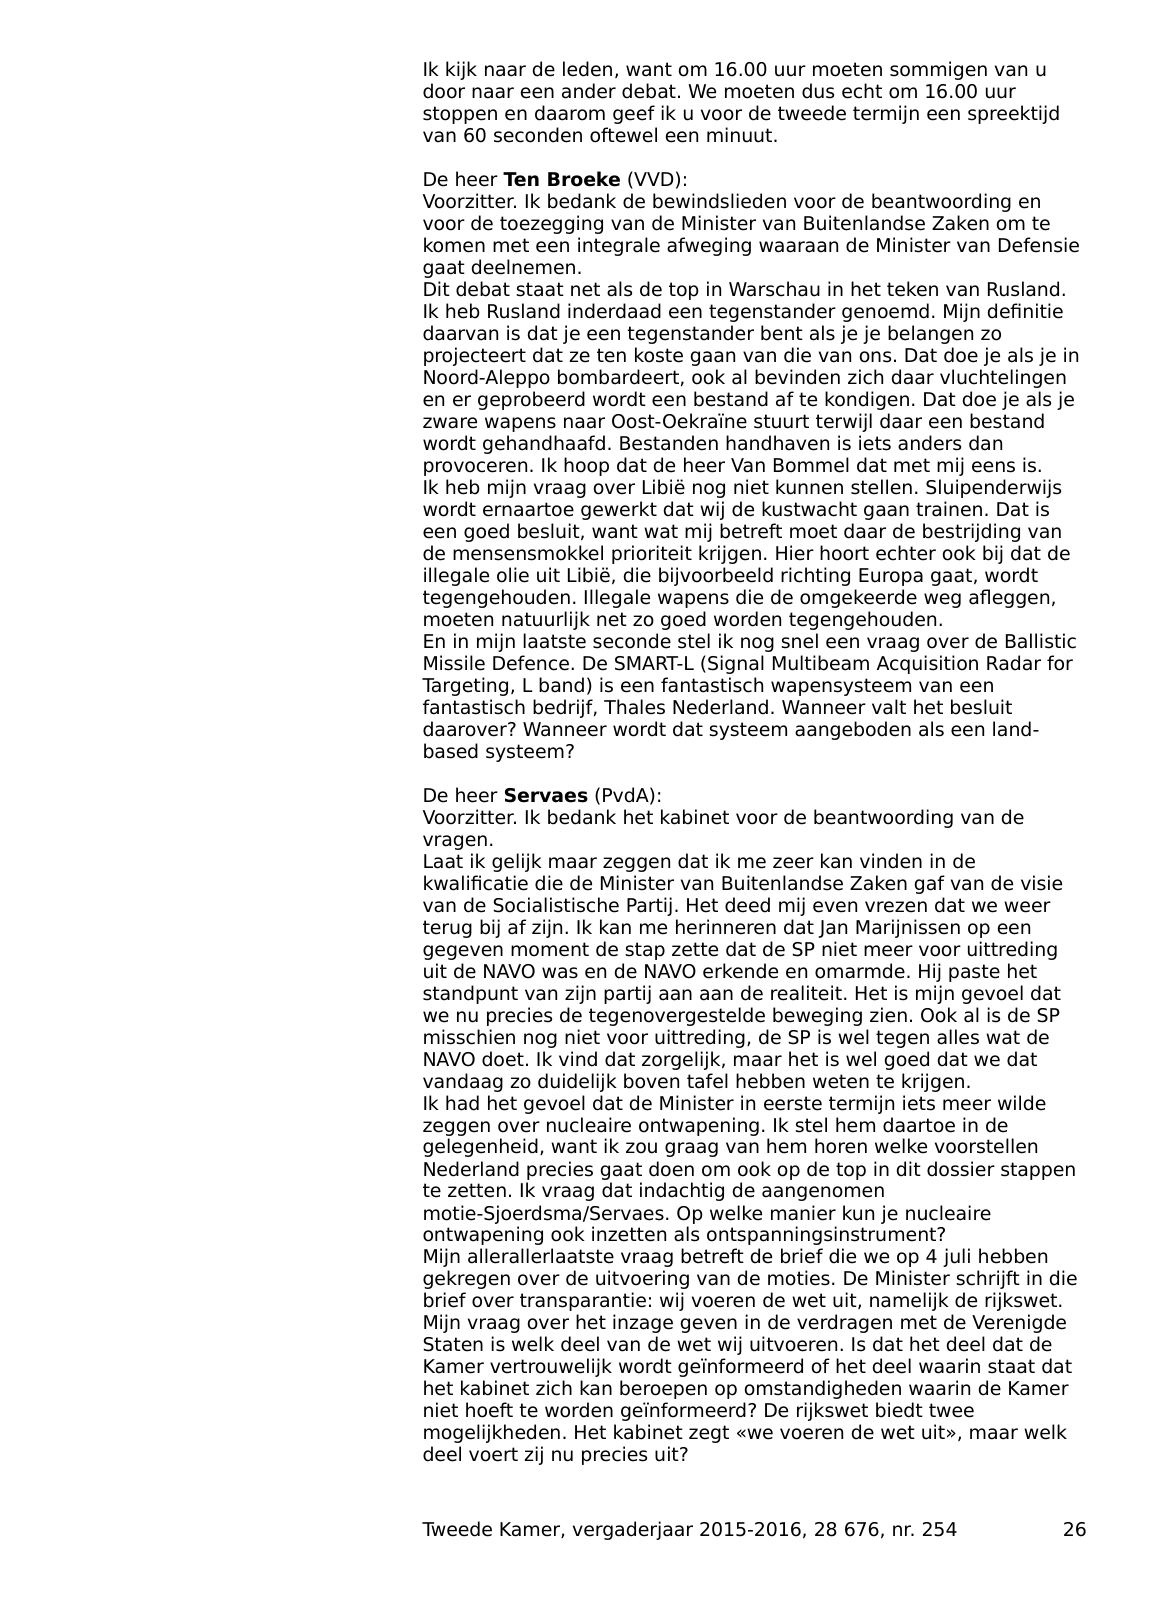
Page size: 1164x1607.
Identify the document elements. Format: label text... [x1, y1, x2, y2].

text En in mijn laatste seconde stel ik nog snel een vraag over de Ballistic Missile Defence. De SMART-L (Signal Multibeam Acquisition Radar for Targeting, L band) is een fantastisch wapensysteem van een fantastisch bedrijf, Thales Nederland. Wanneer valt het besluit daarover? Wanneer wordt dat systeem aangeboden als een land-based systeem? [422, 631, 1087, 763]
text De heer Ten Broeke (VVD): [422, 169, 1087, 191]
text Ik heb mijn vraag over Libië nog niet kunnen stellen. Sluipenderwijs wordt ernaartoe gewerkt dat wij de kustwacht gaan trainen. Dat is een goed besluit, want wat mij betreft moet daar de bestrijding van de mensensmokkel prioriteit krijgen. Hier hoort echter ook bij dat de illegale olie uit Libië, die bijvoorbeeld richting Europa gaat, wordt tegengehouden. Illegale wapens die de omgekeerde weg afleggen, moeten natuurlijk net zo goed worden tegengehouden. [422, 477, 1087, 631]
text Mijn allerallerlaatste vraag betreft de brief die we op 4 juli hebben gekregen over de uitvoering van de moties. De Minister schrijft in die brief over transparantie: wij voeren de wet uit, namelijk de rijkswet. Mijn vraag over het inzage geven in de verdragen met de Verenigde Staten is welk deel van de wet wij uitvoeren. Is dat het deel dat de Kamer vertrouwelijk wordt geïnformeerd of het deel waarin staat dat het kabinet zich kan beroepen op omstandigheden waarin de Kamer niet hoeft te worden geïnformeerd? De rijkswet biedt twee mogelijkheden. Het kabinet zegt «we voeren de wet uit», maar welk deel voert zij nu precies uit? [422, 1246, 1087, 1466]
text Ik had het gevoel dat de Minister in eerste termijn iets meer wilde zeggen over nucleaire ontwapening. Ik stel hem daartoe in de gelegenheid, want ik zou graag van hem horen welke voorstellen Nederland precies gaat doen om ook op de top in dit dossier stappen te zetten. Ik vraag dat indachtig de aangenomen motie-Sjoerdsma/Servaes. Op welke manier kun je nucleaire ontwapening ook inzetten als ontspanningsinstrument? [422, 1092, 1087, 1246]
text Voorzitter. Ik bedank de bewindslieden voor de beantwoording en voor de toezegging van de Minister van Buitenlandse Zaken om te komen met een integrale afweging waaraan de Minister van Defensie gaat deelnemen. [422, 191, 1087, 279]
text Laat ik gelijk maar zeggen dat ik me zeer kan vinden in de kwalificatie die de Minister van Buitenlandse Zaken gaf van de visie van de Socialistische Partij. Het deed mij even vrezen dat we weer terug bij af zijn. Ik kan me herinneren dat Jan Marijnissen op een gegeven moment de stap zette dat de SP niet meer voor uittreding uit de NAVO was en de NAVO erkende en omarmde. Hij paste het standpunt van zijn partij aan aan de realiteit. Het is mijn gevoel dat we nu precies de tegenovergestelde beweging zien. Ook al is de SP misschien nog niet voor uittreding, de SP is wel tegen alles wat de NAVO doet. Ik vind dat zorgelijk, maar het is wel goed dat we dat vandaag zo duidelijk boven tafel hebben weten te krijgen. [422, 851, 1087, 1092]
text Dit debat staat net als de top in Warschau in het teken van Rusland. Ik heb Rusland inderdaad een tegenstander genoemd. Mijn definitie daarvan is dat je een tegenstander bent als je je belangen zo projecteert dat ze ten koste gaan van die van ons. Dat doe je als je in Noord-Aleppo bombardeert, ook al bevinden zich daar vluchtelingen en er geprobeerd wordt een bestand af te kondigen. Dat doe je als je zware wapens naar Oost-Oekraïne stuurt terwijl daar een bestand wordt gehandhaafd. Bestanden handhaven is iets anders dan provoceren. Ik hoop dat de heer Van Bommel dat met mij eens is. [422, 279, 1087, 477]
text De heer Servaes (PvdA): [422, 785, 1087, 807]
text Ik kijk naar de leden, want om 16.00 uur moeten sommigen van u door naar een ander debat. We moeten dus echt om 16.00 uur stoppen en daarom geef ik u voor de tweede termijn een spreektijd van 60 seconden oftewel een minuut. [422, 59, 1087, 147]
text Voorzitter. Ik bedank het kabinet voor de beantwoording van de vragen. [422, 807, 1087, 851]
